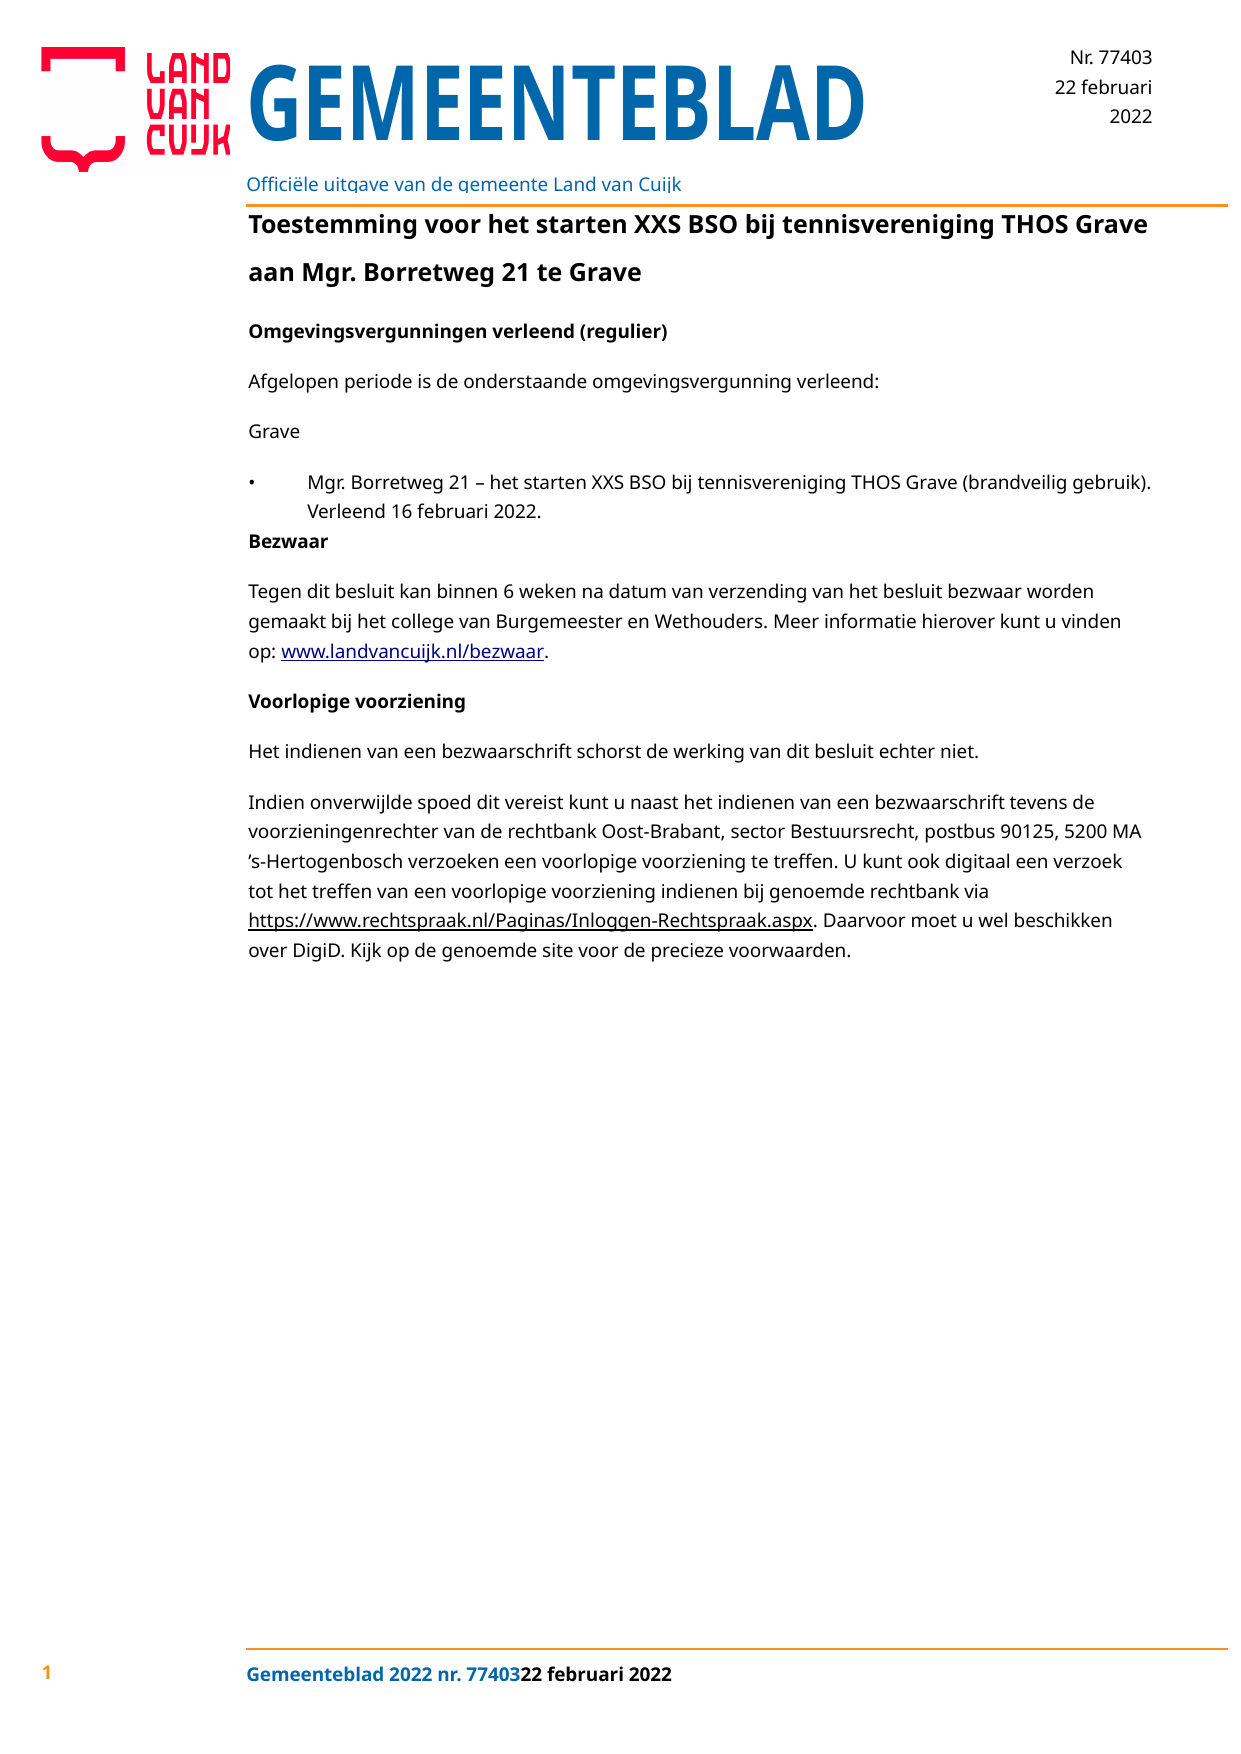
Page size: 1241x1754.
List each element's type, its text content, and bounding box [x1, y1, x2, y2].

text Omgevingsvergunningen verleend (regulier) [248, 318, 1152, 344]
text Toestemming voor het starten XXS BSO bij tennisvereniging THOS Grave aan Mgr. Borretweg 21 te Grave [248, 207, 1152, 288]
text Afgelopen periode is de onderstaande omgevingsvergunning verleend: [248, 368, 1152, 394]
text Bezwaar [248, 528, 1152, 554]
text Voorlopige voorziening [248, 688, 1152, 714]
text Indien onverwijlde spoed dit vereist kunt u naast het indienen van een bezwaarschrift tevens de voorzieningenrechter van de rechtbank Oost-Brabant, sector Bestuursrecht, postbus 90125, 5200 MA ’s-Hertogenbosch verzoeken een voorlopige voorziening te treffen. U kunt ook digitaal een verzoek tot het treffen van een voorlopige voorziening indienen bij genoemde rechtbank via https://www.rechtspraak.nl/Paginas/Inloggen-Rechtspraak.aspx. Daarvoor moet u wel beschikken over DigiD. Kijk op de genoemde site voor de precieze voorwaarden. [248, 789, 1152, 963]
picture [41, 47, 231, 172]
text Grave [248, 419, 1152, 444]
text Het indienen van een bezwaarschrift schorst de werking van dit besluit echter niet. [248, 739, 1152, 764]
list Mgr. Borretweg 21 – het starten XXS BSO bij tennisvereniging THOS Grave (brandveilig gebruik). Verleend 16 februari 2022. [248, 469, 1152, 524]
text Tegen dit besluit kan binnen 6 weken na datum van verzending van het besluit bezwaar worden gemaakt bij het college van Burgemeester en Wethouders. Meer informatie hierover kunt u vinden op: www.landvancuijk.nl/bezwaar. [248, 579, 1152, 664]
